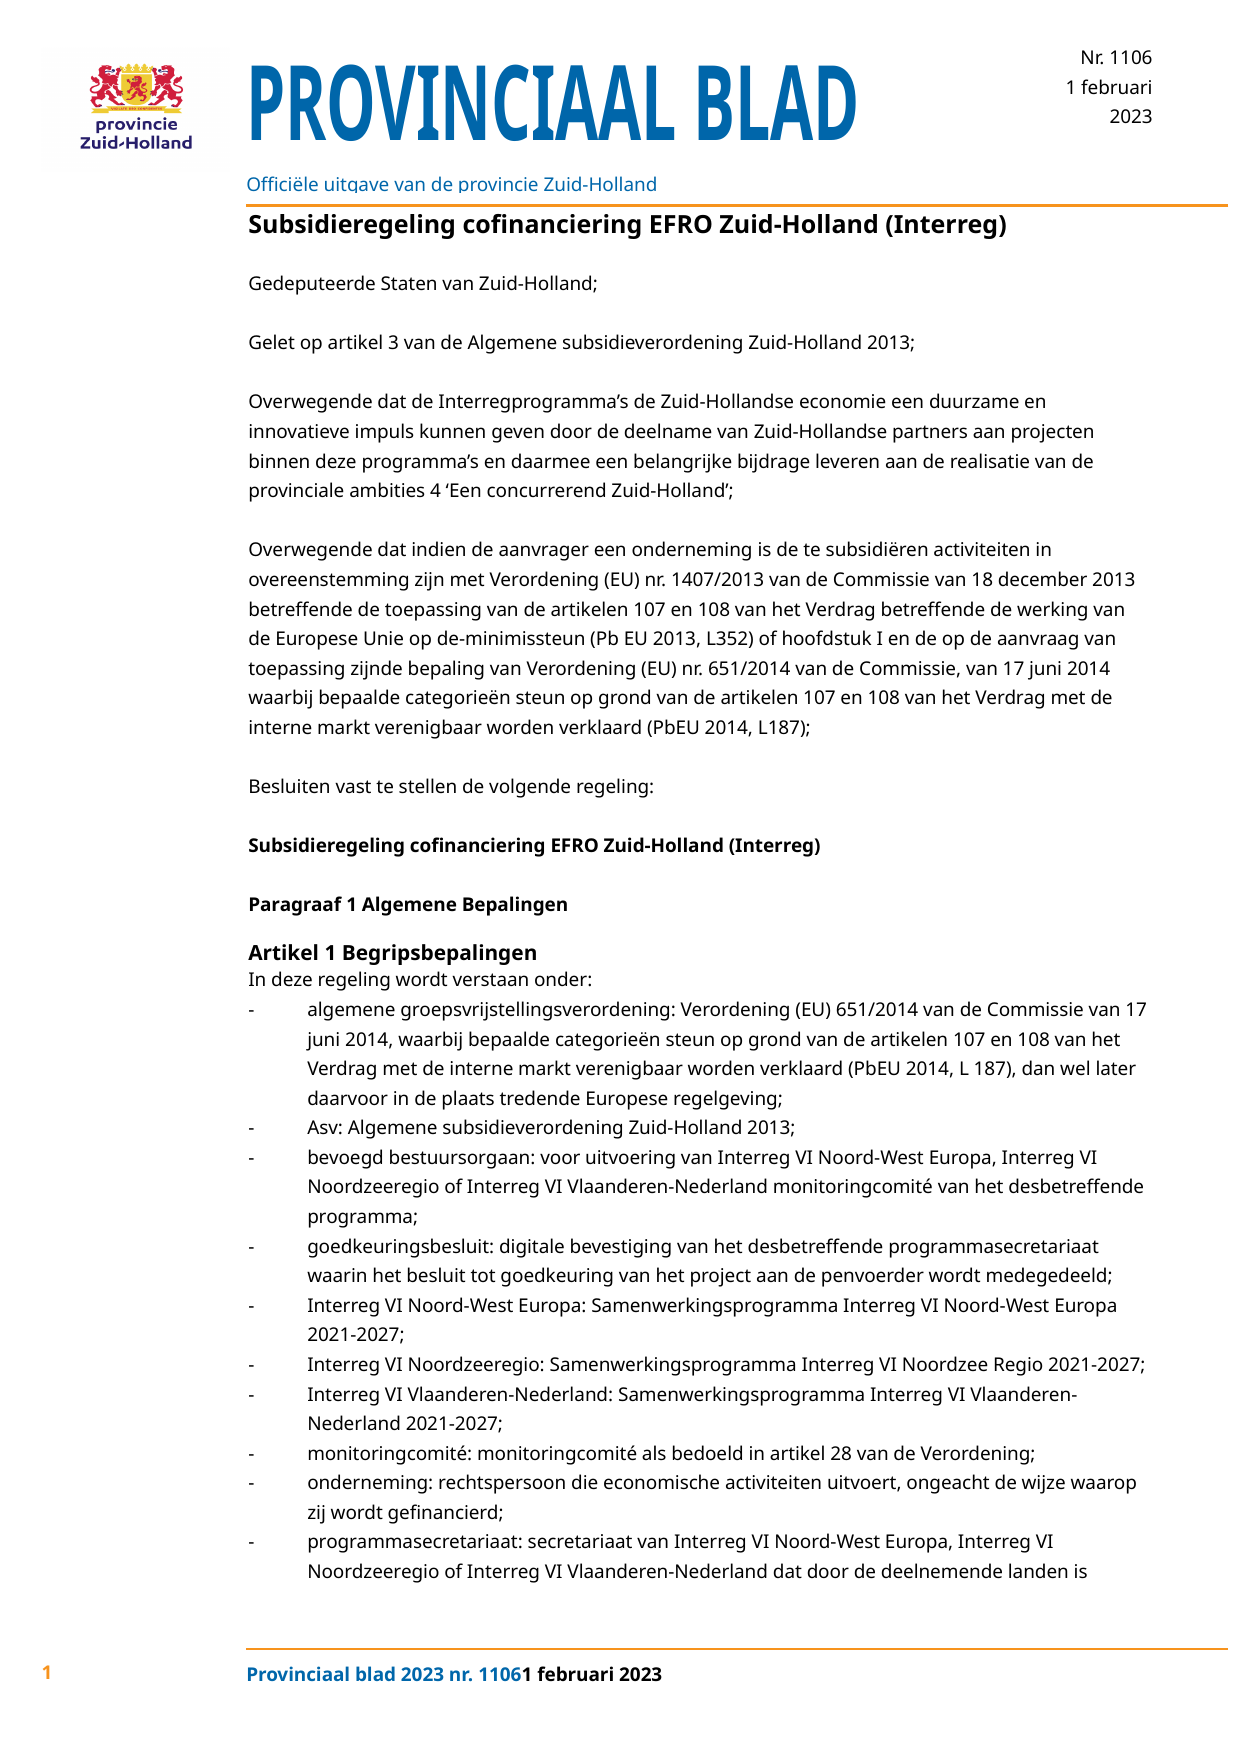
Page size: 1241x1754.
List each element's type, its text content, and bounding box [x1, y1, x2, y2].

list onderneming: rechtspersoon die economische activiteiten uitvoert, ongeacht de wijze waarop zij wordt gefinancierd; [248, 1469, 1152, 1525]
picture [41, 47, 231, 172]
list monitoringcomité: monitoringcomité als bedoeld in artikel 28 van de Verordening; [248, 1440, 1152, 1466]
text Overwegende dat indien de aanvrager een onderneming is de te subsidiëren activiteiten in overeenstemming zijn met Verordening (EU) nr. 1407/2013 van de Commissie van 18 december 2013 betreffende de toepassing van de artikelen 107 en 108 van het Verdrag betreffende de werking van de Europese Unie op de-minimissteun (Pb EU 2013, L352) of hoofdstuk I en de op de aanvraag van toepassing zijnde bepaling van Verordening (EU) nr. 651/2014 van de Commissie, van 17 juni 2014 waarbij bepaalde categorieën steun op grond van de artikelen 107 en 108 van het Verdrag met de interne markt verenigbaar worden verklaard (PbEU 2014, L187); [248, 537, 1152, 740]
list goedkeuringsbesluit: digitale bevestiging van het desbetreffende programmasecretariaat waarin het besluit tot goedkeuring van het project aan de penvoerder wordt medegedeeld; [248, 1233, 1152, 1288]
list Interreg VI Noord-West Europa: Samenwerkingsprogramma Interreg VI Noord-West Europa 2021-2027; [248, 1292, 1152, 1347]
list Interreg VI Noordzeeregio: Samenwerkingsprogramma Interreg VI Noordzee Regio 2021-2027; [248, 1351, 1152, 1377]
text Gedeputeerde Staten van Zuid-Holland; [248, 270, 1152, 296]
list bevoegd bestuursorgaan: voor uitvoering van Interreg VI Noord-West Europa, Interreg VI Noordzeeregio of Interreg VI Vlaanderen-Nederland monitoringcomité van het desbetreffende programma; [248, 1144, 1152, 1229]
list Interreg VI Vlaanderen-Nederland: Samenwerkingsprogramma Interreg VI Vlaanderen-Nederland 2021-2027; [248, 1381, 1152, 1436]
text Gelet op artikel 3 van de Algemene subsidieverordening Zuid-Holland 2013; [248, 329, 1152, 355]
text In deze regeling wordt verstaan onder: [248, 967, 1152, 992]
text Subsidieregeling cofinanciering EFRO Zuid-Holland (Interreg) [248, 207, 1152, 241]
text Subsidieregeling cofinanciering EFRO Zuid-Holland (Interreg) [248, 832, 1152, 858]
list Asv: Algemene subsidieverordening Zuid-Holland 2013; [248, 1114, 1152, 1140]
list algemene groepsvrijstellingsverordening: Verordening (EU) 651/2014 van de Commissie van 17 juni 2014, waarbij bepaalde categorieën steun op grond van de artikelen 107 en 108 van het Verdrag met de interne markt verenigbaar worden verklaard (PbEU 2014, L 187), dan wel later daarvoor in de plaats tredende Europese regelgeving; [248, 996, 1152, 1111]
list programmasecretariaat: secretariaat van Interreg VI Noord-West Europa, Interreg VI Noordzeeregio of Interreg VI Vlaanderen-Nederland dat door de deelnemende landen is [248, 1529, 1152, 1584]
text Besluiten vast te stellen de volgende regeling: [248, 773, 1152, 799]
text Artikel 1 Begripsbepalingen [248, 938, 1152, 967]
text Paragraaf 1 Algemene Bepalingen [248, 892, 1152, 917]
text Overwegende dat de Interregprogramma’s de Zuid-Hollandse economie een duurzame en innovatieve impuls kunnen geven door de deelname van Zuid-Hollandse partners aan projecten binnen deze programma’s en daarmee een belangrijke bijdrage leveren aan de realisatie van de provinciale ambities 4 ‘Een concurrerend Zuid-Holland’; [248, 389, 1152, 503]
